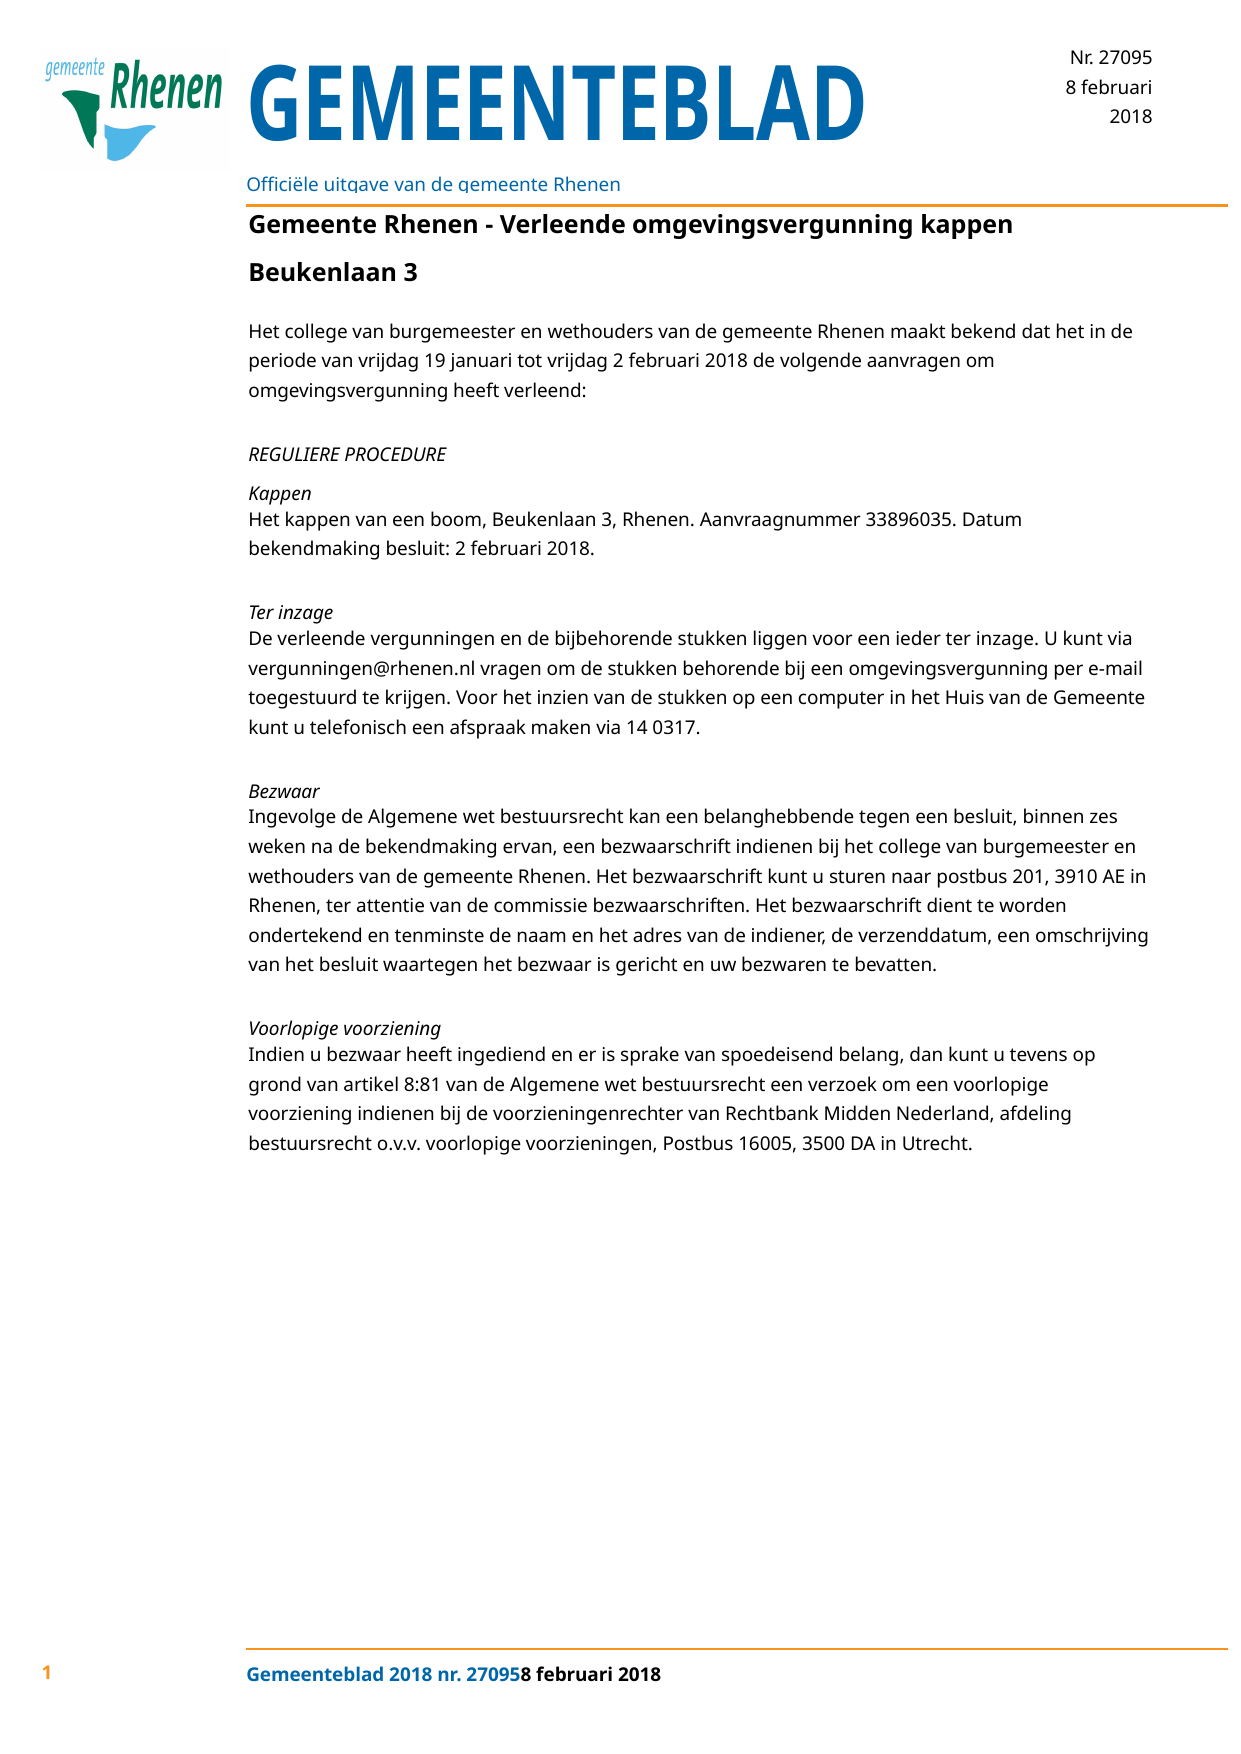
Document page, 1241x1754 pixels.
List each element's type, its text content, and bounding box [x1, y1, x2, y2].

text Ingevolge de Algemene wet bestuursrecht kan een belanghebbende tegen een besluit, binnen zes weken na de bekendmaking ervan, een bezwaarschrift indienen bij het college van burgemeester en wethouders van de gemeente Rhenen. Het bezwaarschrift kunt u sturen naar postbus 201, 3910 AE in Rhenen, ter attentie van de commissie bezwaarschriften. Het bezwaarschrift dient te worden ondertekend en tenminste de naam en het adres van de indiener, de verzenddatum, een omschrijving van het besluit waartegen het bezwaar is gericht en uw bezwaren te bevatten. [248, 804, 1152, 977]
text Het college van burgemeester en wethouders van de gemeente Rhenen maakt bekend dat het in de periode van vrijdag 19 januari tot vrijdag 2 februari 2018 de volgende aanvragen om omgevingsvergunning heeft verleend: [248, 318, 1152, 403]
text De verleende vergunningen en de bijbehorende stukken liggen voor een ieder ter inzage. U kunt via vergunningen@rhenen.nl vragen om de stukken behorende bij een omgevingsvergunning per e-mail toegestuurd te krijgen. Voor het inzien van de stukken op een computer in het Huis van de Gemeente kunt u telefonisch een afspraak maken via 14 0317. [248, 625, 1152, 740]
text Kappen [248, 480, 1152, 506]
picture [41, 47, 231, 172]
text Ter inzage [248, 599, 1152, 625]
text Voorlopige voorziening [248, 1016, 1152, 1041]
text Gemeente Rhenen - Verleende omgevingsvergunning kappen Beukenlaan 3 [248, 207, 1152, 288]
text Indien u bezwaar heeft ingediend en er is sprake van spoedeisend belang, dan kunt u tevens op grond van artikel 8:81 van de Algemene wet bestuursrecht een verzoek om een voorlopige voorziening indienen bij de voorzieningenrechter van Rechtbank Midden Nederland, afdeling bestuursrecht o.v.v. voorlopige voorzieningen, Postbus 16005, 3500 DA in Utrecht. [248, 1041, 1152, 1156]
text REGULIERE PROCEDURE [248, 441, 1152, 467]
text Bezwaar [248, 778, 1152, 804]
text Het kappen van een boom, Beukenlaan 3, Rhenen. Aanvraagnummer 33896035. Datum bekendmaking besluit: 2 februari 2018. [248, 506, 1152, 561]
